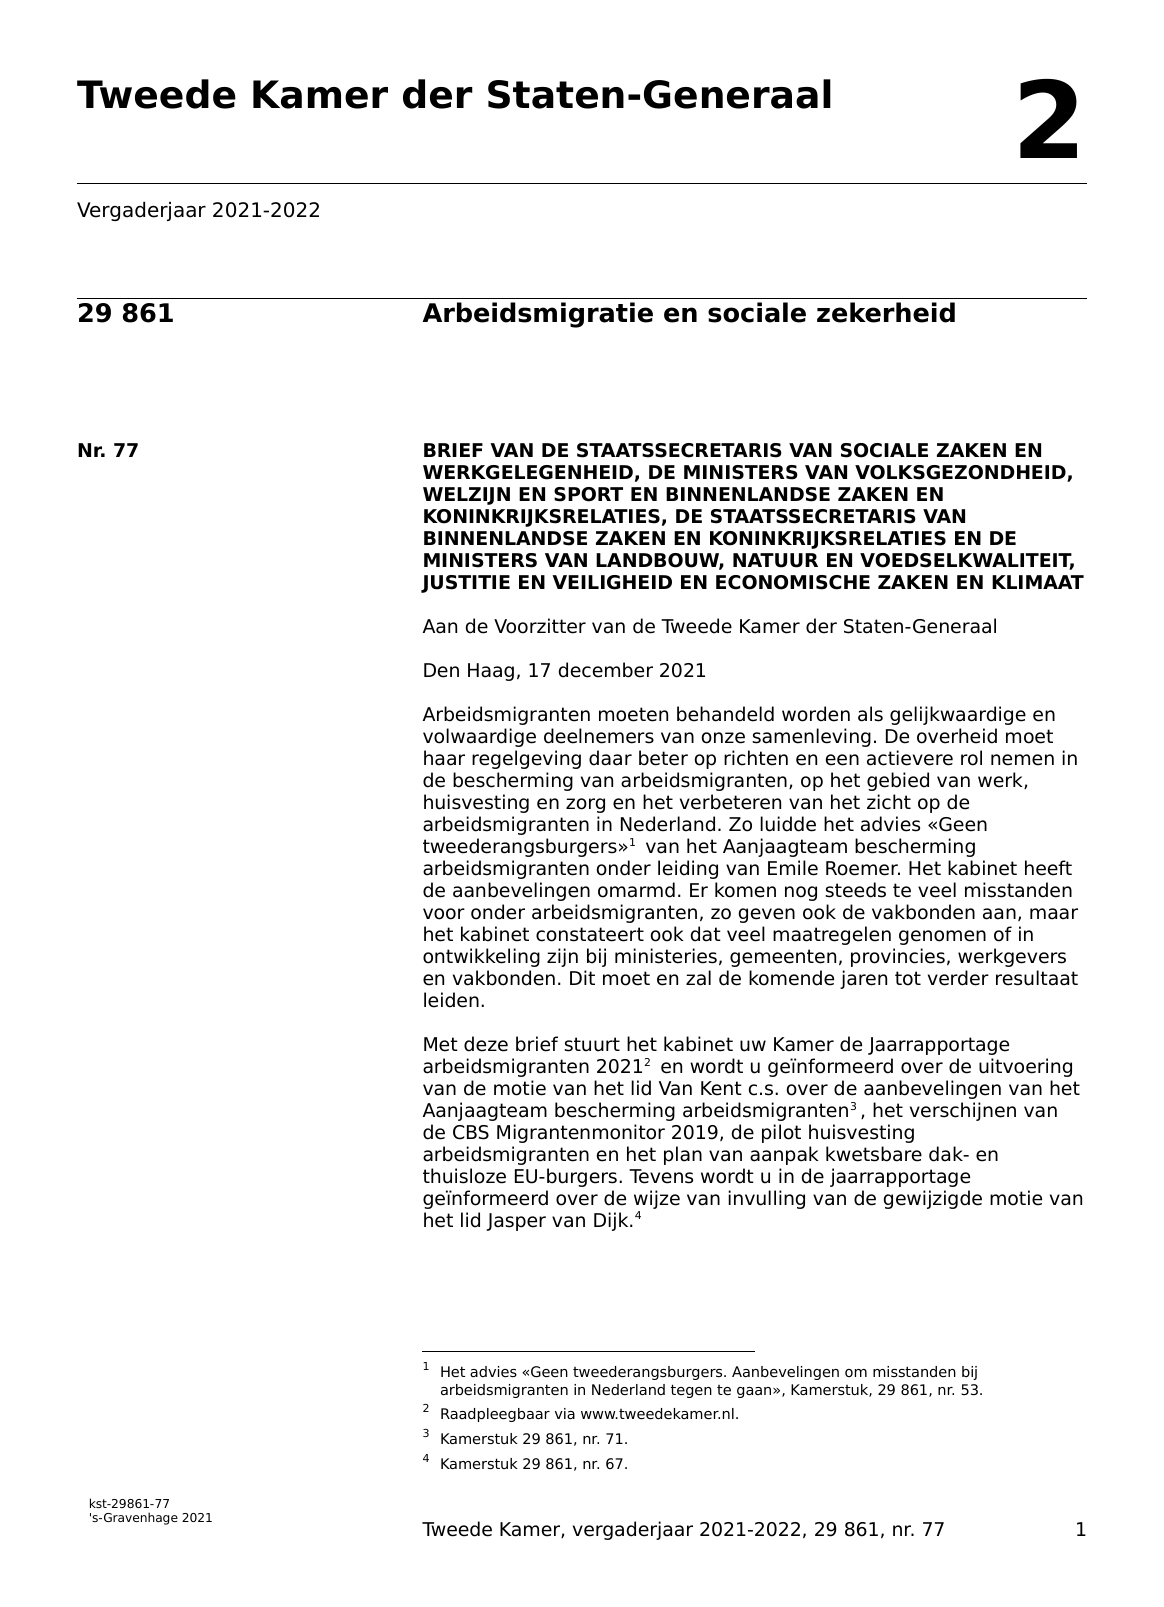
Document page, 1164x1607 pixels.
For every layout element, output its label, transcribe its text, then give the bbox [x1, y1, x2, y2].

text Het advies «Geen tweederangsburgers. Aanbevelingen om misstanden bij arbeidsmigranten in Nederland tegen te gaan», Kamerstuk, 29 861, nr. 53. [422, 1360, 1087, 1399]
table_header 2 [886, 59, 1087, 183]
text Kamerstuk 29 861, nr. 67. [422, 1452, 1087, 1474]
text Aan de Voorzitter van de Tweede Kamer der Staten-Generaal [422, 616, 1087, 638]
text Raadpleegbaar via www.tweedekamer.nl. [422, 1402, 1087, 1424]
text kst-29861-77 [88, 1497, 323, 1511]
table_cell Vergaderjaar 2021-2022 [77, 184, 1087, 298]
text Met deze brief stuurt het kabinet uw Kamer de Jaarrapportage arbeidsmigranten 2021 en wordt u geïnformeerd over de uitvoering van de motie van het lid Van Kent c.s. over de aanbevelingen van het Aanjaagteam bescherming arbeidsmigranten, het verschijnen van de CBS Migrantenmonitor 2019, de pilot huisvesting arbeidsmigranten en het plan van aanpak kwetsbare dak- en thuisloze EU-burgers. Tevens wordt u in de jaarrapportage geïnformeerd over de wijze van invulling van de gewijzigde motie van het lid Jasper van Dijk. [422, 1034, 1087, 1232]
text Kamerstuk 29 861, nr. 71. [422, 1427, 1087, 1449]
text Den Haag, 17 december 2021 [422, 660, 1087, 682]
subtitle Nr. 77 BRIEF VAN DE STAATSSECRETARIS VAN SOCIALE ZAKEN EN WERKGELEGENHEID, DE MINISTERS VAN VOLKSGEZONDHEID, WELZIJN EN SPORT EN BINNENLANDSE ZAKEN EN KONINKRIJKSRELATIES, DE STAATSSECRETARIS VAN BINNENLANDSE ZAKEN EN KONINKRIJKSRELATIES EN DE MINISTERS VAN LANDBOUW, NATUUR EN VOEDSELKWALITEIT, JUSTITIE EN VEILIGHEID EN ECONOMISCHE ZAKEN EN KLIMAAT [77, 440, 1087, 593]
text 's-Gravenhage 2021 [88, 1511, 323, 1525]
text Arbeidsmigranten moeten behandeld worden als gelijkwaardige en volwaardige deelnemers van onze samenleving. De overheid moet haar regelgeving daar beter op richten en een actievere rol nemen in de bescherming van arbeidsmigranten, op het gebied van werk, huisvesting en zorg en het verbeteren van het zicht op de arbeidsmigranten in Nederland. Zo luidde het advies «Geen tweederangsburgers» van het Aanjaagteam bescherming arbeidsmigranten onder leiding van Emile Roemer. Het kabinet heeft de aanbevelingen omarmd. Er komen nog steeds te veel misstanden voor onder arbeidsmigranten, zo geven ook de vakbonden aan, maar het kabinet constateert ook dat veel maatregelen genomen of in ontwikkeling zijn bij ministeries, gemeenten, provincies, werkgevers en vakbonden. Dit moet en zal de komende jaren tot verder resultaat leiden. [422, 704, 1087, 1012]
subtitle 29 861 Arbeidsmigratie en sociale zekerheid [77, 299, 1087, 329]
table_header Tweede Kamer der Staten-Generaal [77, 59, 886, 183]
